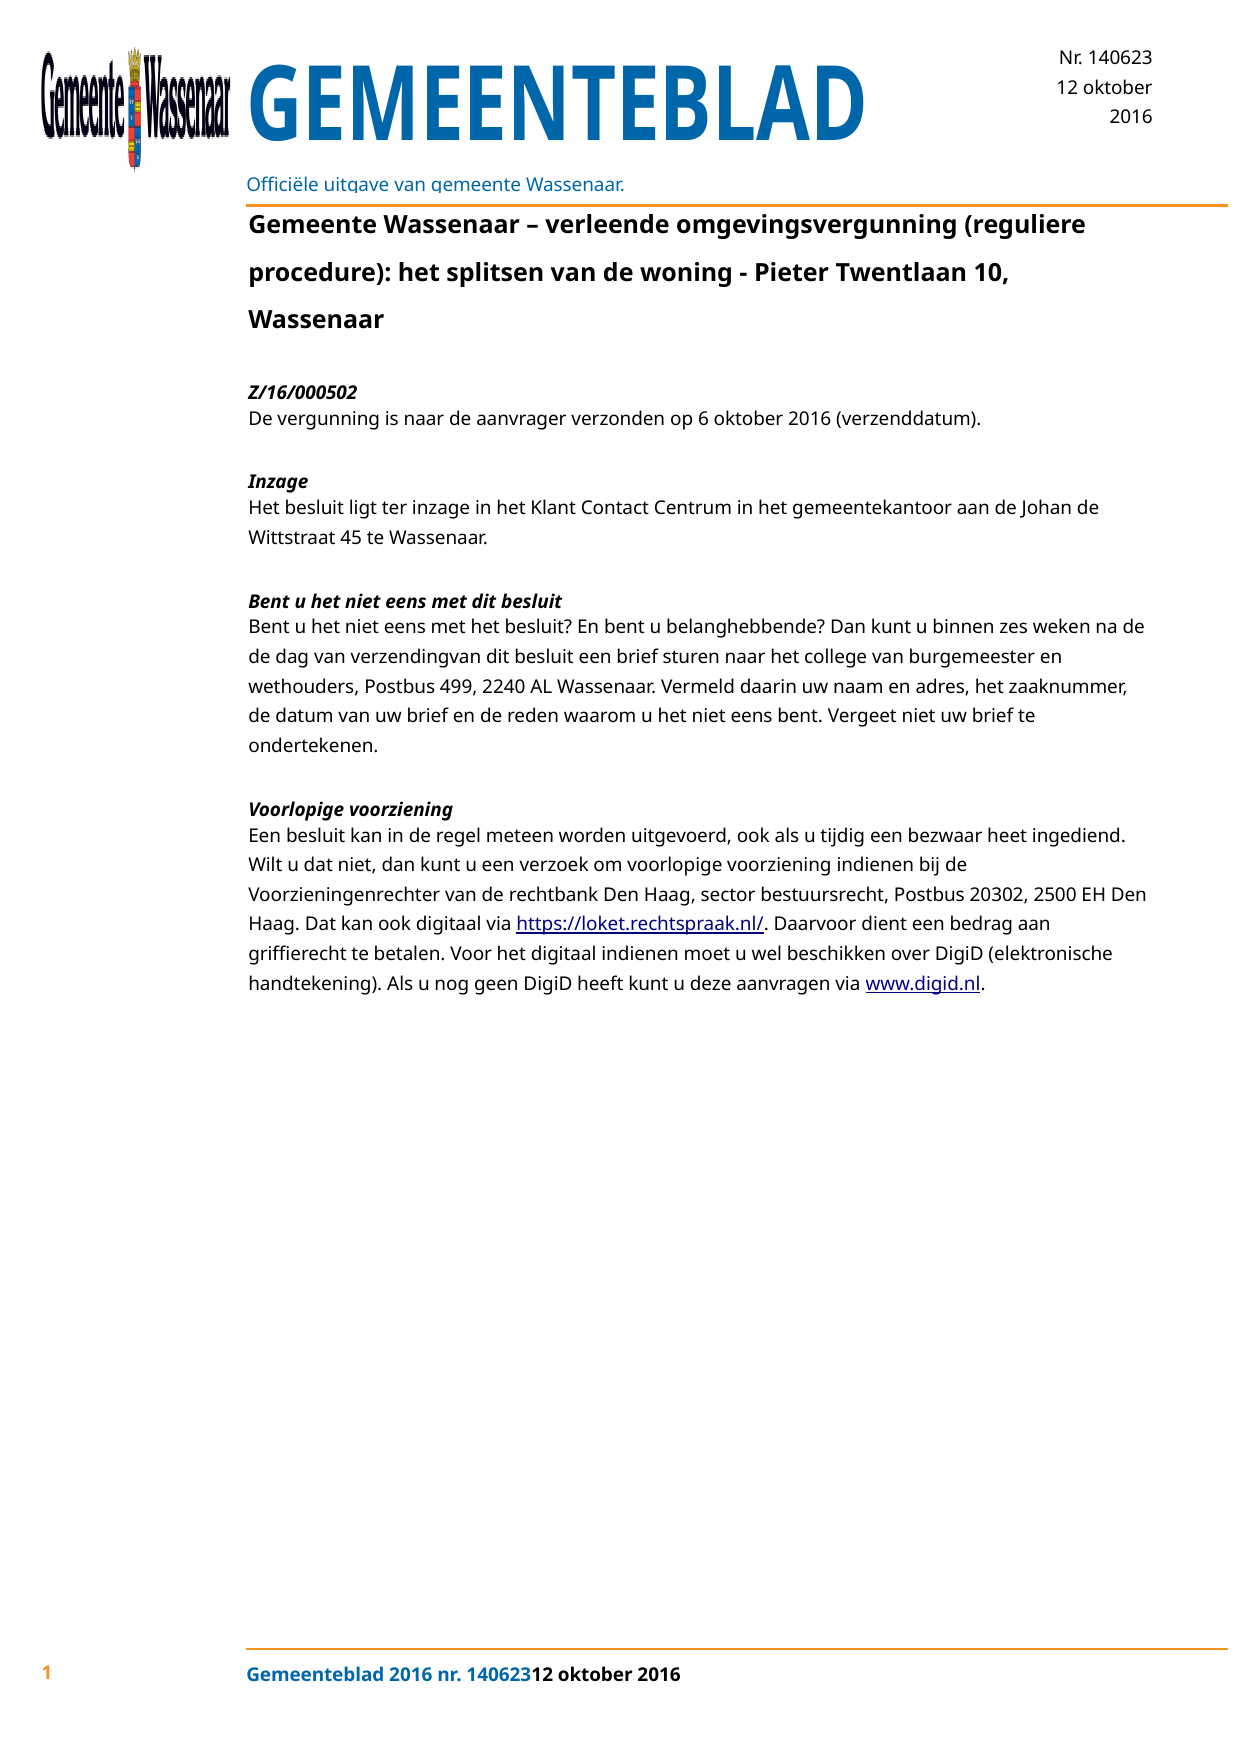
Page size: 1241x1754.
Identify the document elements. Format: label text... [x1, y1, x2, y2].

text Gemeente Wassenaar – verleende omgevingsvergunning (reguliere procedure): het splitsen van de woning - Pieter Twentlaan 10, Wassenaar [248, 207, 1152, 336]
text Bent u het niet eens met het besluit? En bent u belanghebbende? Dan kunt u binnen zes weken na de de dag van verzendingvan dit besluit een brief sturen naar het college van burgemeester en wethouders, Postbus 499, 2240 AL Wassenaar. Vermeld daarin uw naam en adres, het zaaknummer, de datum van uw brief en de reden waarom u het niet eens bent. Vergeet niet uw brief te ondertekenen. [248, 614, 1152, 758]
text Het besluit ligt ter inzage in het Klant Contact Centrum in het gemeentekantoor aan de Johan de Wittstraat 45 te Wassenaar. [248, 494, 1152, 550]
picture [41, 47, 231, 172]
text Bent u het niet eens met dit besluit [248, 588, 1152, 614]
text Een besluit kan in de regel meteen worden uitgevoerd, ook als u tijdig een bezwaar heet ingediend. Wilt u dat niet, dan kunt u een verzoek om voorlopige voorziening indienen bij de Voorzieningenrechter van de rechtbank Den Haag, sector bestuursrecht, Postbus 20302, 2500 EH Den Haag. Dat kan ook digitaal via https://loket.rechtspraak.nl/. Daarvoor dient een bedrag aan griffierecht te betalen. Voor het digitaal indienen moet u wel beschikken over DigiD (elektronische handtekening). Als u nog geen DigiD heeft kunt u deze aanvragen via www.digid.nl. [248, 822, 1152, 995]
text Voorlopige voorziening [248, 796, 1152, 822]
text De vergunning is naar de aanvrager verzonden op 6 oktober 2016 (verzenddatum). [248, 405, 1152, 431]
text Z/16/000502 [248, 379, 1152, 405]
text Inzage [248, 469, 1152, 494]
